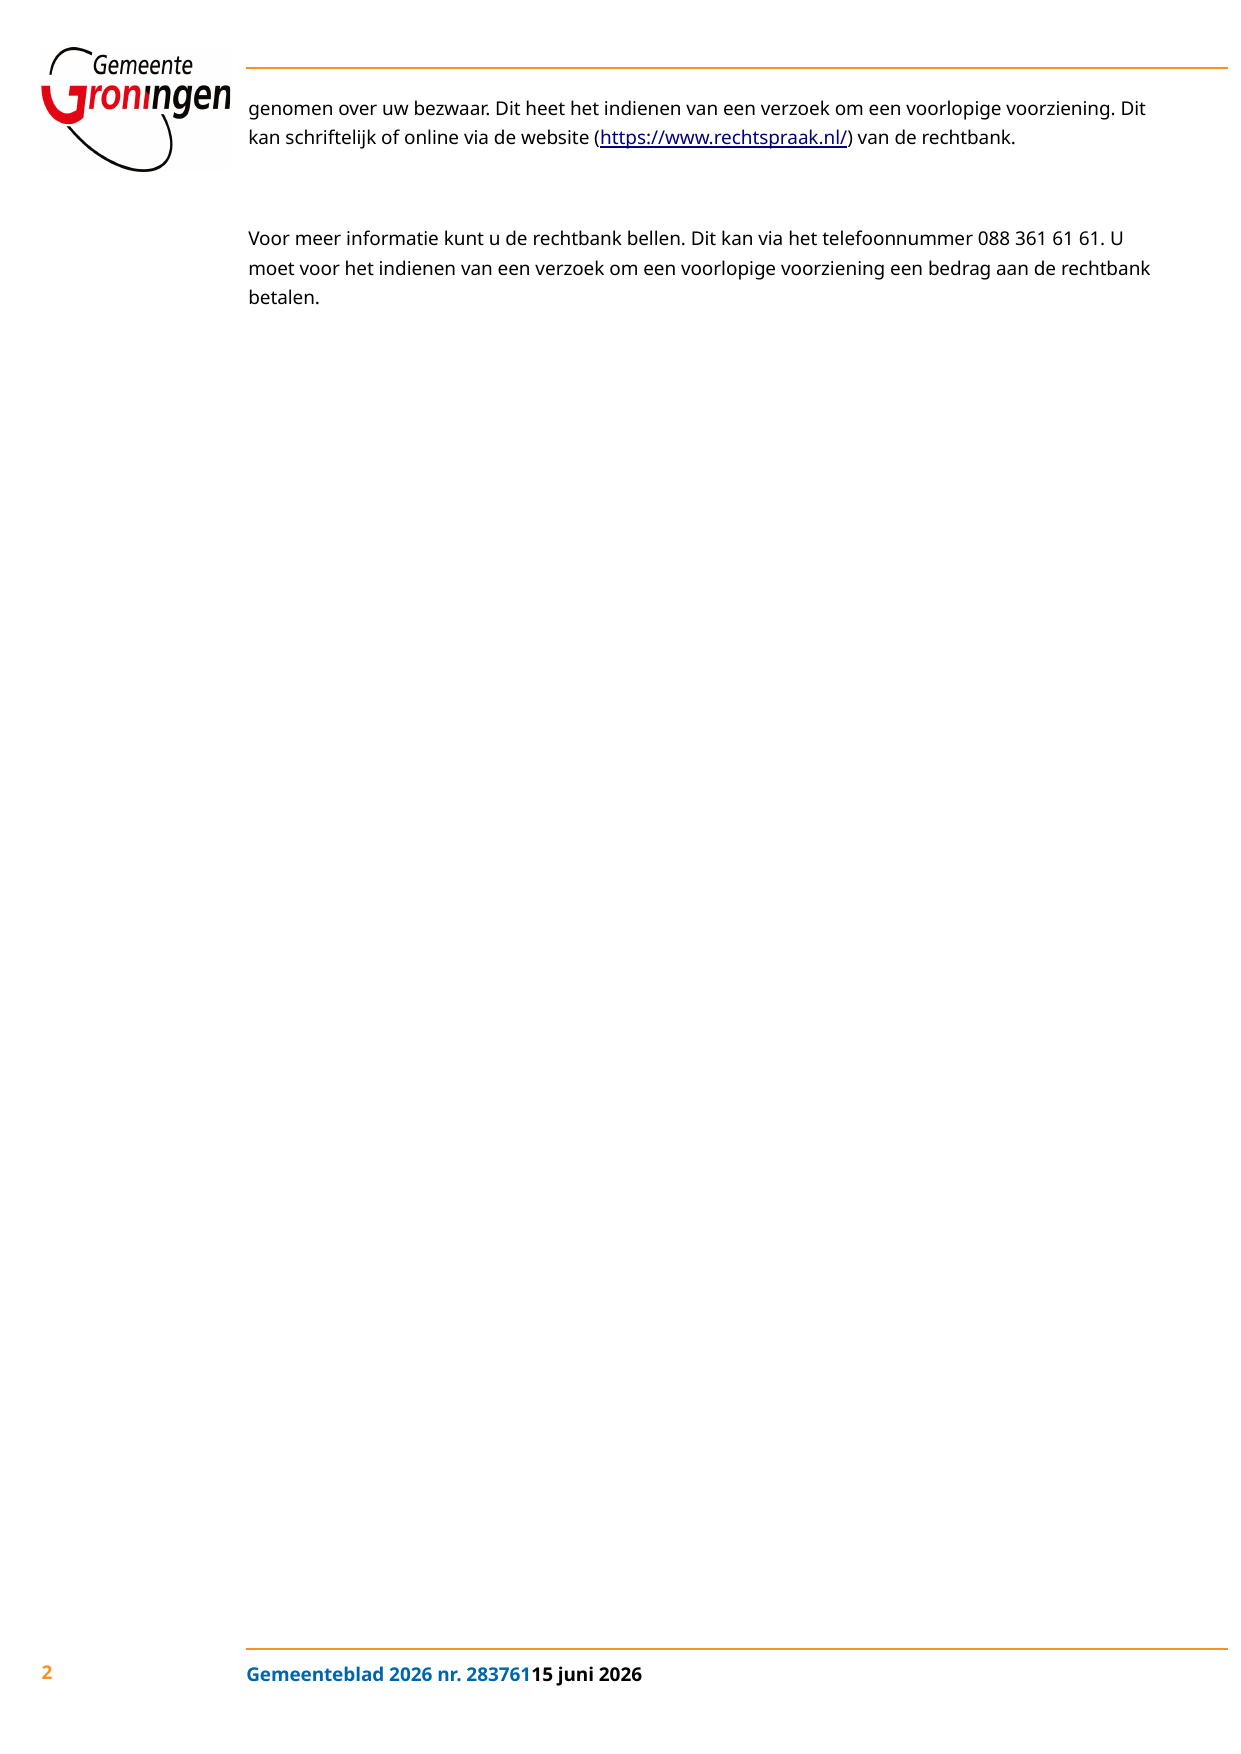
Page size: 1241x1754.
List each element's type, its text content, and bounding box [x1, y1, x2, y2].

text Voor meer informatie kunt u de rechtbank bellen. Dit kan via het telefoonnummer 088 361 61 61. U moet voor het indienen van een verzoek om een voorlopige voorziening een bedrag aan de rechtbank betalen. [248, 225, 1152, 310]
picture [41, 47, 231, 172]
text genomen over uw bezwaar. Dit heet het indienen van een verzoek om een voorlopige voorziening. Dit kan schriftelijk of online via de website (https://www.rechtspraak.nl/) van de rechtbank. [248, 95, 1152, 150]
